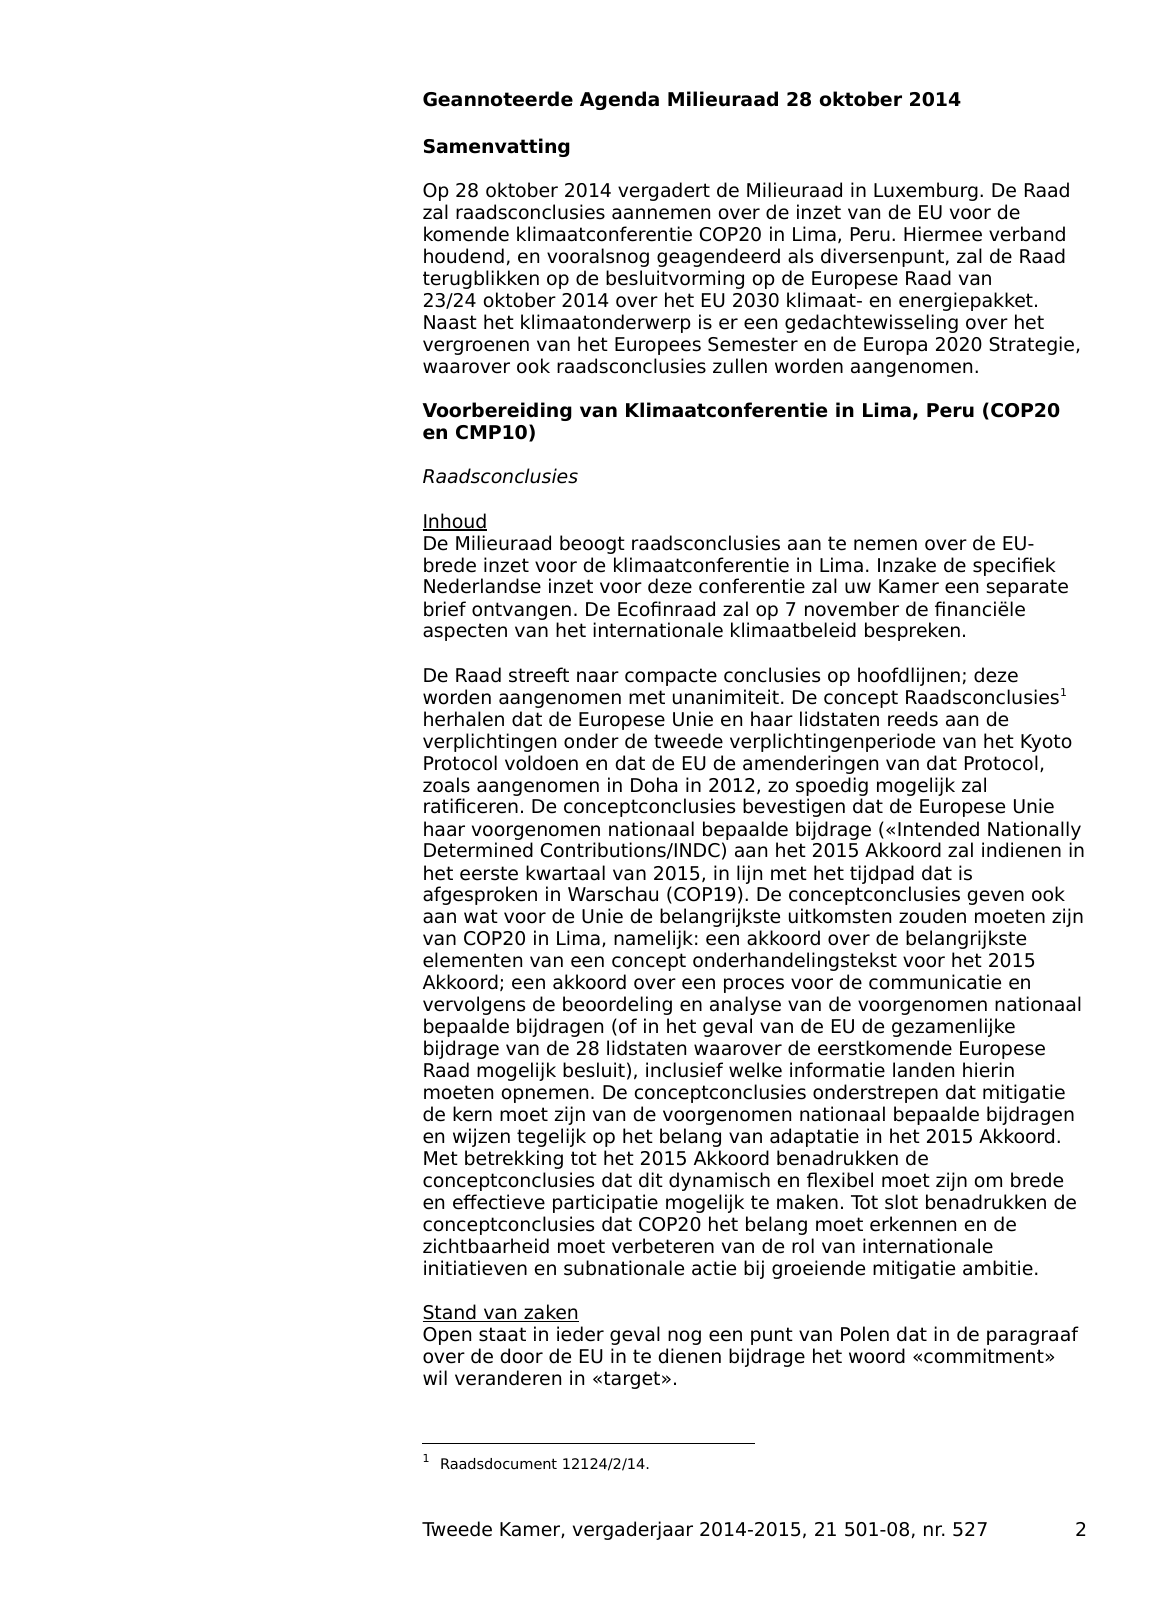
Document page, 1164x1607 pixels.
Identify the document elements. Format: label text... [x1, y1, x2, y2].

subtitle Geannoteerde Agenda Milieuraad 28 oktober 2014 [422, 89, 1087, 111]
text Raadsdocument 12124/2/14. [422, 1452, 1087, 1474]
text De Milieuraad beoogt raadsconclusies aan te nemen over de EU-brede inzet voor de klimaatconferentie in Lima. Inzake de specifiek Nederlandse inzet voor deze conferentie zal uw Kamer een separate brief ontvangen. De Ecofinraad zal op 7 november de financiële aspecten van het internationale klimaatbeleid bespreken. [422, 532, 1087, 642]
text Open staat in ieder geval nog een punt van Polen dat in de paragraaf over de door de EU in te dienen bijdrage het woord «commitment» wil veranderen in «target». [422, 1324, 1087, 1390]
text Raadsconclusies [422, 466, 1087, 488]
text De Raad streeft naar compacte conclusies op hoofdlijnen; deze worden aangenomen met unanimiteit. De concept Raadsconclusies herhalen dat de Europese Unie en haar lidstaten reeds aan de verplichtingen onder de tweede verplichtingenperiode van het Kyoto Protocol voldoen en dat de EU de amenderingen van dat Protocol, zoals aangenomen in Doha in 2012, zo spoedig mogelijk zal ratificeren. De conceptconclusies bevestigen dat de Europese Unie haar voorgenomen nationaal bepaalde bijdrage («Intended Nationally Determined Contributions/INDC) aan het 2015 Akkoord zal indienen in het eerste kwartaal van 2015, in lijn met het tijdpad dat is afgesproken in Warschau (COP19). De conceptconclusies geven ook aan wat voor de Unie de belangrijkste uitkomsten zouden moeten zijn van COP20 in Lima, namelijk: een akkoord over de belangrijkste elementen van een concept onderhandelingstekst voor het 2015 Akkoord; een akkoord over een proces voor de communicatie en vervolgens de beoordeling en analyse van de voorgenomen nationaal bepaalde bijdragen (of in het geval van de EU de gezamenlijke bijdrage van de 28 lidstaten waarover de eerstkomende Europese Raad mogelijk besluit), inclusief welke informatie landen hierin moeten opnemen. De conceptconclusies onderstrepen dat mitigatie de kern moet zijn van de voorgenomen nationaal bepaalde bijdragen en wijzen tegelijk op het belang van adaptatie in het 2015 Akkoord. Met betrekking tot het 2015 Akkoord benadrukken de conceptconclusies dat dit dynamisch en flexibel moet zijn om brede en effectieve participatie mogelijk te maken. Tot slot benadrukken de conceptconclusies dat COP20 het belang moet erkennen en de zichtbaarheid moet verbeteren van de rol van internationale initiatieven en subnationale actie bij groeiende mitigatie ambitie. [422, 664, 1087, 1280]
subtitle Samenvatting [422, 136, 1087, 158]
subtitle Voorbereiding van Klimaatconferentie in Lima, Peru (COP20 en CMP10) [422, 400, 1087, 444]
text Op 28 oktober 2014 vergadert de Milieuraad in Luxemburg. De Raad zal raadsconclusies aannemen over de inzet van de EU voor de komende klimaatconferentie COP20 in Lima, Peru. Hiermee verband houdend, en vooralsnog geagendeerd als diversenpunt, zal de Raad terugblikken op de besluitvorming op de Europese Raad van 23/24 oktober 2014 over het EU 2030 klimaat- en energiepakket. Naast het klimaatonderwerp is er een gedachtewisseling over het vergroenen van het Europees Semester en de Europa 2020 Strategie, waarover ook raadsconclusies zullen worden aangenomen. [422, 180, 1087, 378]
subtitle Inhoud [422, 511, 1087, 532]
subtitle Stand van zaken [422, 1302, 1087, 1324]
